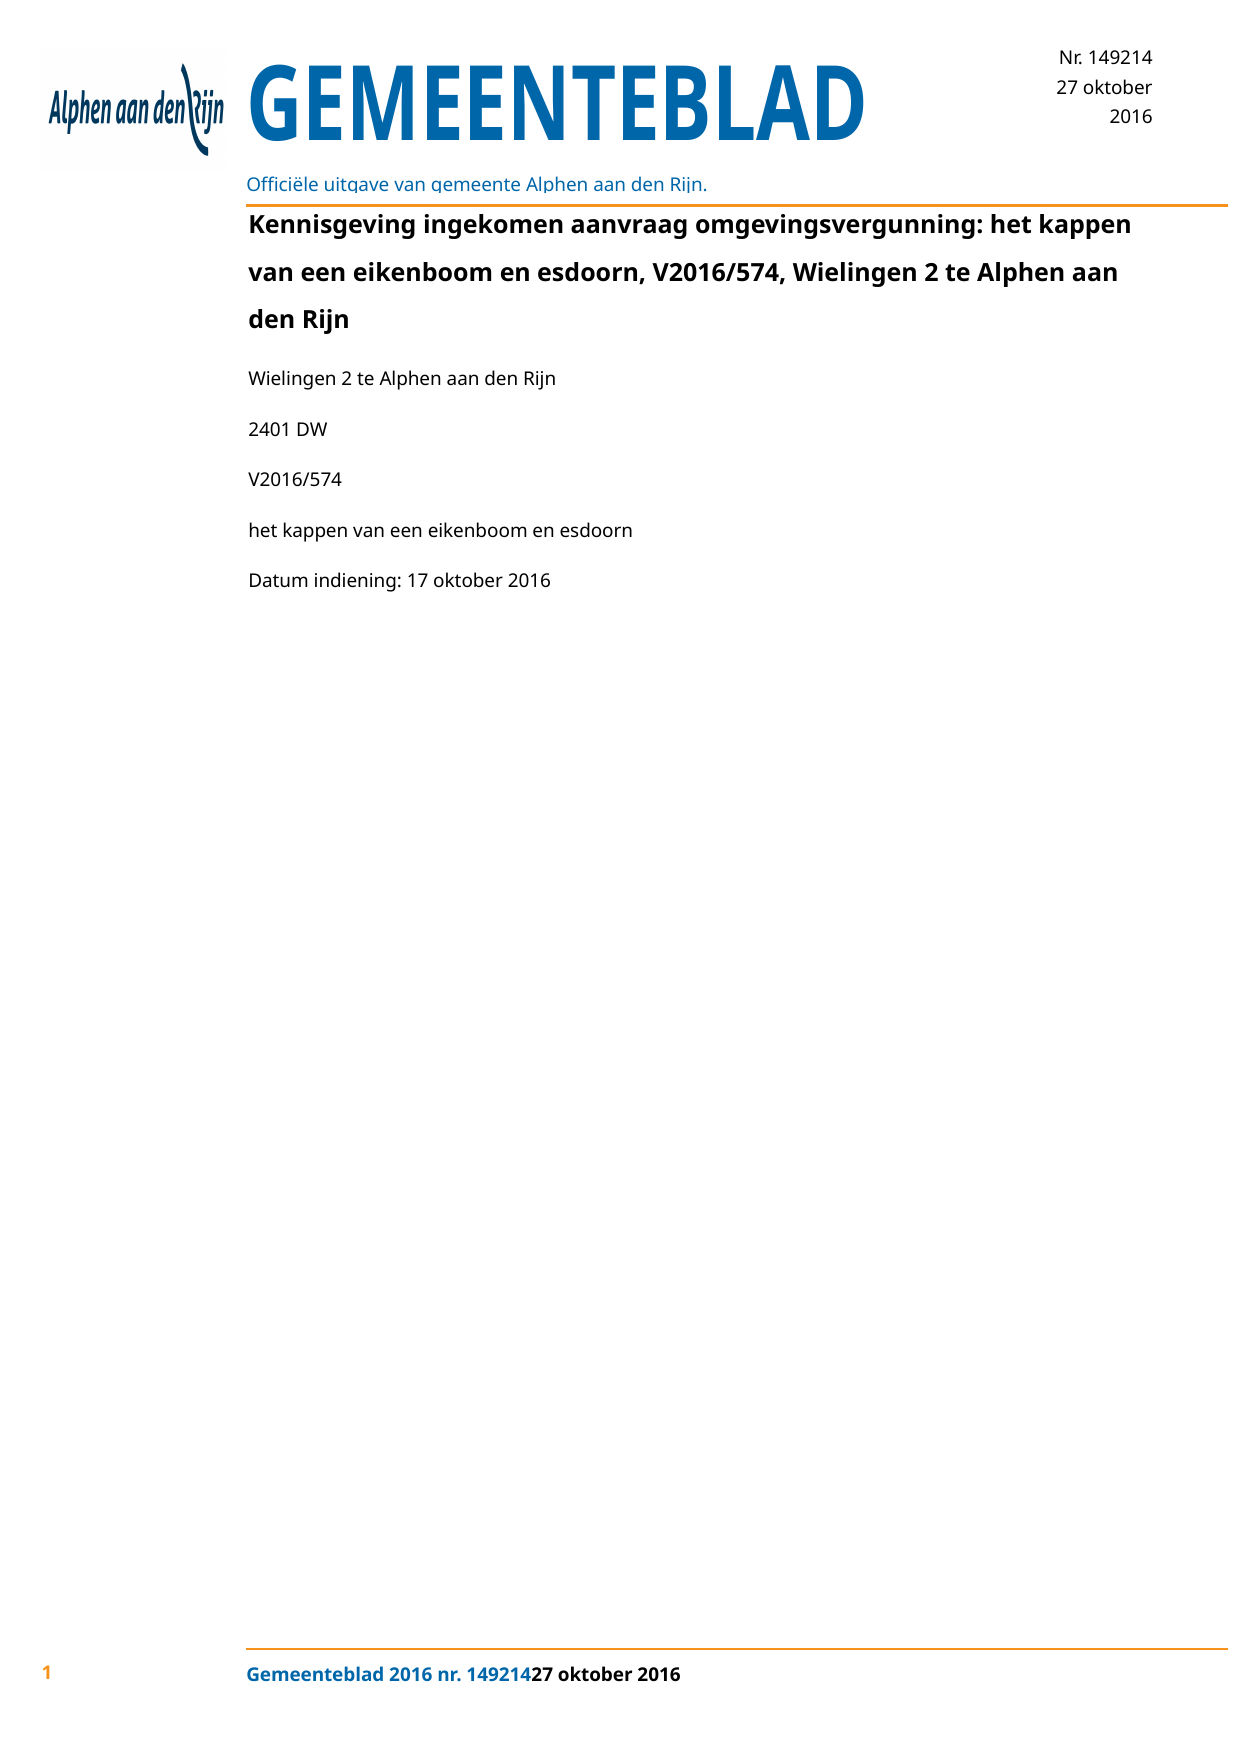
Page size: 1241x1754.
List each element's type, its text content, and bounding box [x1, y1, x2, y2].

text het kappen van een eikenboom en esdoorn [248, 517, 1152, 542]
text Wielingen 2 te Alphen aan den Rijn [248, 366, 1152, 391]
text Kennisgeving ingekomen aanvraag omgevingsvergunning: het kappen van een eikenboom en esdoorn, V2016/574, Wielingen 2 te Alphen aan den Rijn [248, 207, 1152, 336]
text V2016/574 [248, 466, 1152, 492]
text Datum indiening: 17 oktober 2016 [248, 567, 1152, 593]
picture [41, 47, 231, 172]
text 2401 DW [248, 416, 1152, 442]
